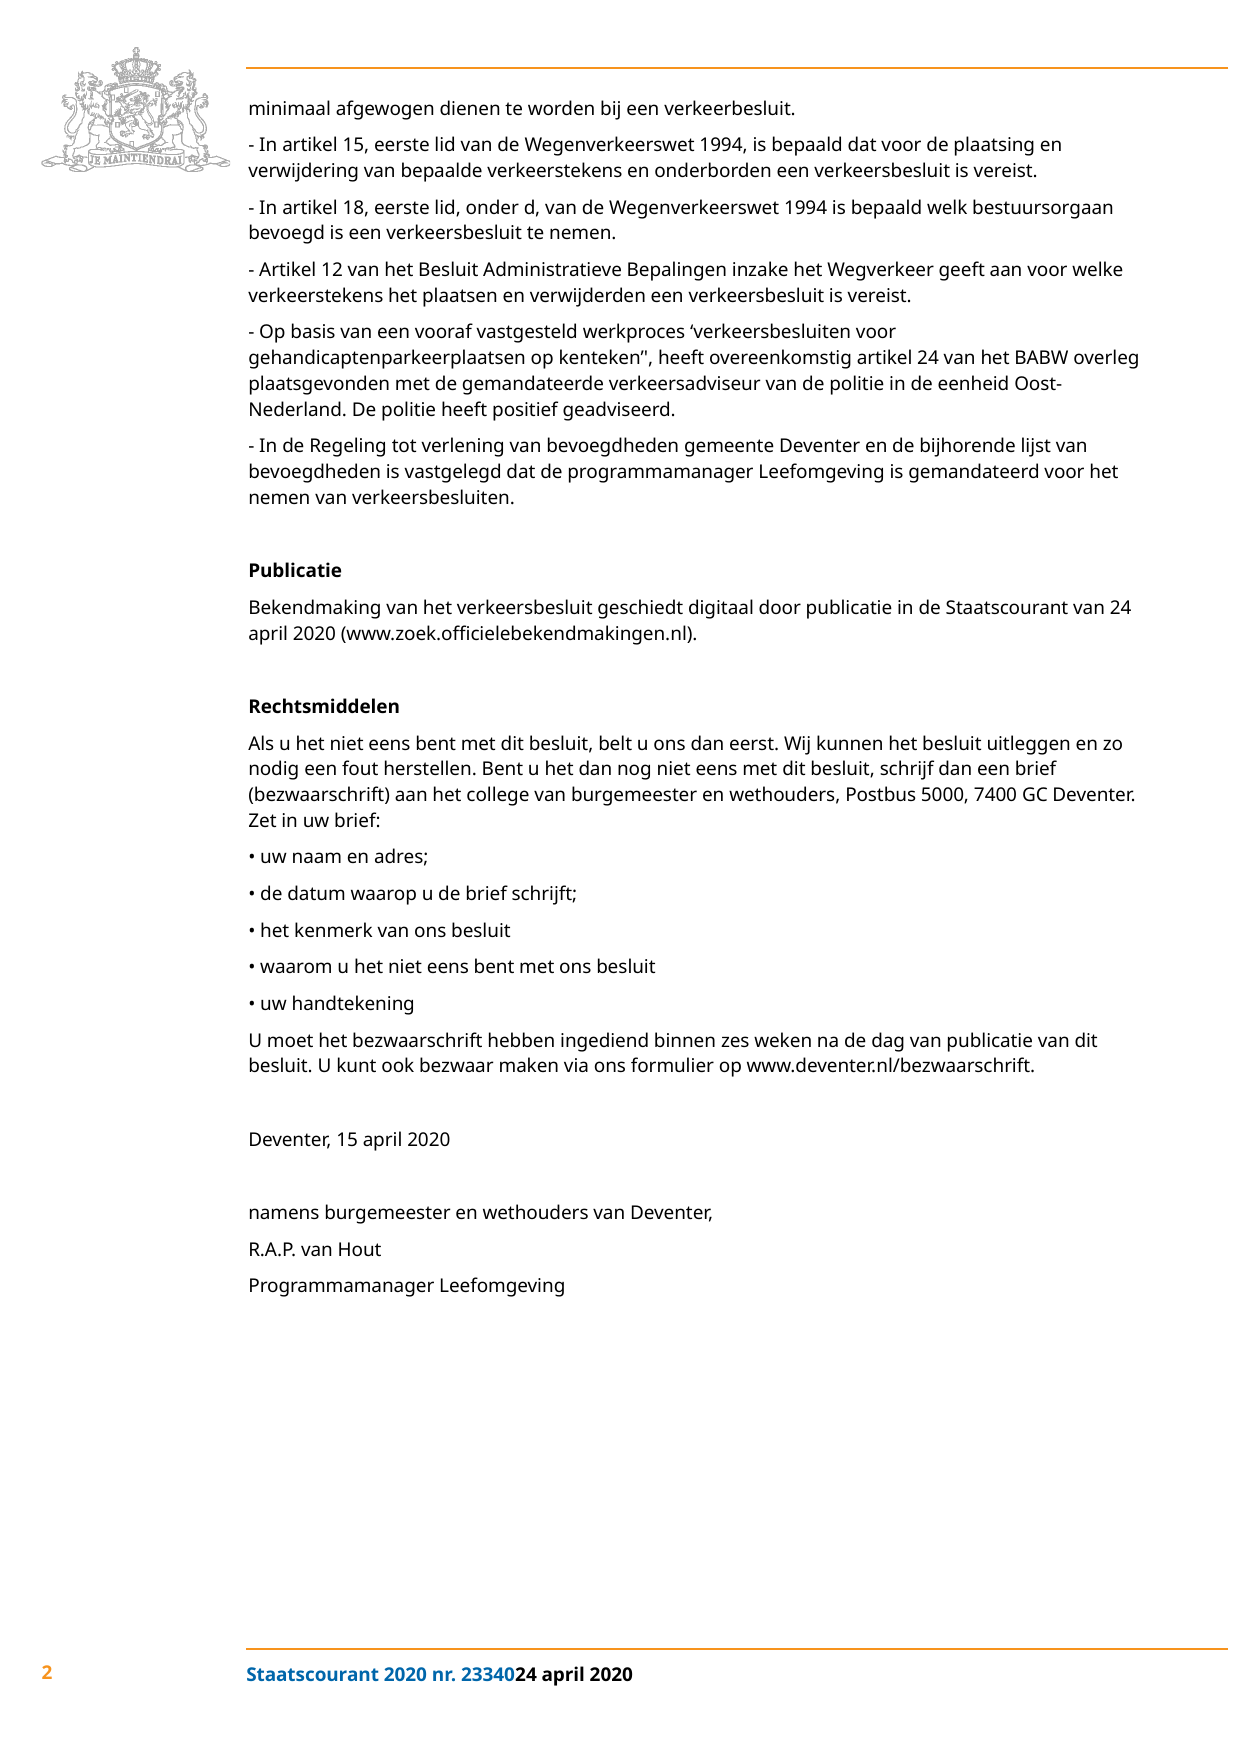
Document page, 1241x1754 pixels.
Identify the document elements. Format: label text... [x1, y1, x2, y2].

text • uw naam en adres; [248, 843, 1152, 869]
text minimaal afgewogen dienen te worden bij een verkeerbesluit. [248, 95, 1152, 121]
text • de datum waarop u de brief schrijft; [248, 880, 1152, 906]
text Programmamanager Leefomgeving [248, 1273, 1152, 1298]
text • het kenmerk van ons besluit [248, 917, 1152, 943]
text • waarom u het niet eens bent met ons besluit [248, 953, 1152, 979]
text - In de Regeling tot verlening van bevoegdheden gemeente Deventer en de bijhorende lijst van bevoegdheden is vastgelegd dat de programmamanager Leefomgeving is gemandateerd voor het nemen van verkeersbesluiten. [248, 432, 1152, 510]
text R.A.P. van Hout [248, 1236, 1152, 1262]
text Als u het niet eens bent met dit besluit, belt u ons dan eerst. Wij kunnen het besluit uitleggen en zo nodig een fout herstellen. Bent u het dan nog niet eens met dit besluit, schrijf dan een brief (bezwaarschrift) aan het college van burgemeester en wethouders, Postbus 5000, 7400 GC Deventer. Zet in uw brief: [248, 730, 1152, 833]
text Bekendmaking van het verkeersbesluit geschiedt digitaal door publicatie in de Staatscourant van 24 april 2020 (www.zoek.officielebekendmakingen.nl). [248, 594, 1152, 645]
picture [41, 47, 231, 172]
text Rechtsmiddelen [248, 693, 1152, 719]
text - Artikel 12 van het Besluit Administratieve Bepalingen inzake het Wegverkeer geeft aan voor welke verkeerstekens het plaatsen en verwijderden een verkeersbesluit is vereist. [248, 256, 1152, 308]
text • uw handtekening [248, 990, 1152, 1016]
text - Op basis van een vooraf vastgesteld werkproces ‘verkeersbesluiten voor gehandicaptenparkeerplaatsen op kenteken’', heeft overeenkomstig artikel 24 van het BABW overleg plaatsgevonden met de gemandateerde verkeersadviseur van de politie in de eenheid Oost-Nederland. De politie heeft positief geadviseerd. [248, 319, 1152, 422]
text - In artikel 15, eerste lid van de Wegenverkeerswet 1994, is bepaald dat voor de plaatsing en verwijdering van bepaalde verkeerstekens en onderborden een verkeersbesluit is vereist. [248, 131, 1152, 183]
text - In artikel 18, eerste lid, onder d, van de Wegenverkeerswet 1994 is bepaald welk bestuursorgaan bevoegd is een verkeersbesluit te nemen. [248, 194, 1152, 245]
text Publicatie [248, 557, 1152, 583]
text namens burgemeester en wethouders van Deventer, [248, 1199, 1152, 1225]
text Deventer, 15 april 2020 [248, 1126, 1152, 1152]
text U moet het bezwaarschrift hebben ingediend binnen zes weken na de dag van publicatie van dit besluit. U kunt ook bezwaar maken via ons formulier op www.deventer.nl/bezwaarschrift. [248, 1027, 1152, 1078]
